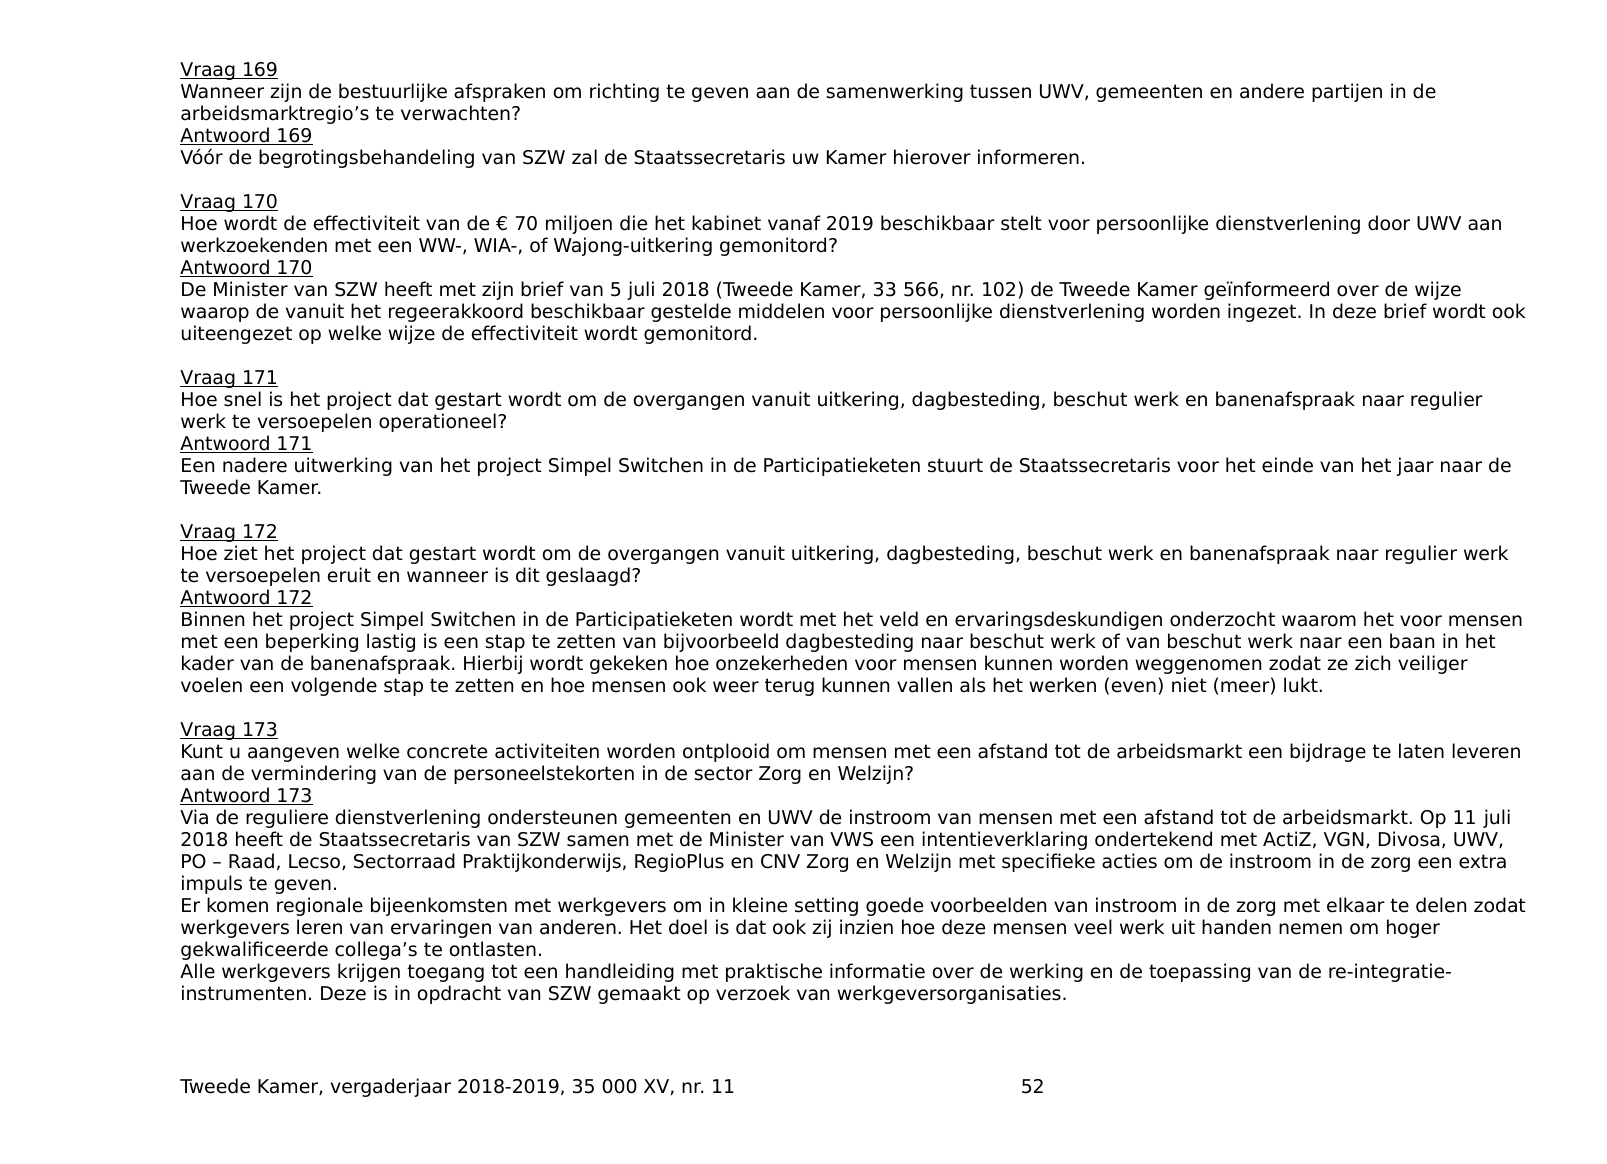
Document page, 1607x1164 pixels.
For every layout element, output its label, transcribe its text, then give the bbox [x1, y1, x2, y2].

text Vraag 171 [180, 367, 1529, 389]
text Kunt u aangeven welke concrete activiteiten worden ontplooid om mensen met een afstand tot de arbeidsmarkt een bijdrage te laten leveren aan de vermindering van de personeelstekorten in de sector Zorg en Welzijn? [180, 741, 1529, 785]
text Antwoord 172 [180, 587, 1529, 609]
text Vraag 172 [180, 521, 1529, 543]
text Een nadere uitwerking van het project Simpel Switchen in de Participatieketen stuurt de Staatssecretaris voor het einde van het jaar naar de Tweede Kamer. [180, 455, 1529, 499]
text De Minister van SZW heeft met zijn brief van 5 juli 2018 (Tweede Kamer, 33 566, nr. 102) de Tweede Kamer geïnformeerd over de wijze waarop de vanuit het regeerakkoord beschikbaar gestelde middelen voor persoonlijke dienstverlening worden ingezet. In deze brief wordt ook uiteengezet op welke wijze de effectiviteit wordt gemonitord. [180, 279, 1529, 345]
text Er komen regionale bijeenkomsten met werkgevers om in kleine setting goede voorbeelden van instroom in de zorg met elkaar te delen zodat werkgevers leren van ervaringen van anderen. Het doel is dat ook zij inzien hoe deze mensen veel werk uit handen nemen om hoger gekwalificeerde collega’s te ontlasten. [180, 895, 1529, 961]
text Binnen het project Simpel Switchen in de Participatieketen wordt met het veld en ervaringsdeskundigen onderzocht waarom het voor mensen met een beperking lastig is een stap te zetten van bijvoorbeeld dagbesteding naar beschut werk of van beschut werk naar een baan in het kader van de banenafspraak. Hierbij wordt gekeken hoe onzekerheden voor mensen kunnen worden weggenomen zodat ze zich veiliger voelen een volgende stap te zetten en hoe mensen ook weer terug kunnen vallen als het werken (even) niet (meer) lukt. [180, 609, 1529, 697]
text Vraag 170 [180, 191, 1529, 213]
text Antwoord 170 [180, 257, 1529, 279]
text Antwoord 171 [180, 433, 1529, 455]
text Wanneer zijn de bestuurlijke afspraken om richting te geven aan de samenwerking tussen UWV, gemeenten en andere partijen in de arbeidsmarktregio’s te verwachten? [180, 81, 1529, 125]
text Via de reguliere dienstverlening ondersteunen gemeenten en UWV de instroom van mensen met een afstand tot de arbeidsmarkt. Op 11 juli 2018 heeft de Staatssecretaris van SZW samen met de Minister van VWS een intentieverklaring ondertekend met ActiZ, VGN, Divosa, UWV, PO – Raad, Lecso, Sectorraad Praktijkonderwijs, RegioPlus en CNV Zorg en Welzijn met specifieke acties om de instroom in de zorg een extra impuls te geven. [180, 807, 1529, 895]
text Antwoord 169 [180, 125, 1529, 147]
text Hoe snel is het project dat gestart wordt om de overgangen vanuit uitkering, dagbesteding, beschut werk en banenafspraak naar regulier werk te versoepelen operationeel? [180, 389, 1529, 433]
text Vraag 169 [180, 59, 1529, 81]
text Vóór de begrotingsbehandeling van SZW zal de Staatssecretaris uw Kamer hierover informeren. [180, 147, 1529, 169]
text Vraag 173 [180, 719, 1529, 741]
text Antwoord 173 [180, 785, 1529, 807]
text Alle werkgevers krijgen toegang tot een handleiding met praktische informatie over de werking en de toepassing van de re-integratie-instrumenten. Deze is in opdracht van SZW gemaakt op verzoek van werkgeversorganisaties. [180, 961, 1529, 1005]
text Hoe wordt de effectiviteit van de € 70 miljoen die het kabinet vanaf 2019 beschikbaar stelt voor persoonlijke dienstverlening door UWV aan werkzoekenden met een WW-, WIA-, of Wajong-uitkering gemonitord? [180, 213, 1529, 257]
text Hoe ziet het project dat gestart wordt om de overgangen vanuit uitkering, dagbesteding, beschut werk en banenafspraak naar regulier werk te versoepelen eruit en wanneer is dit geslaagd? [180, 543, 1529, 587]
